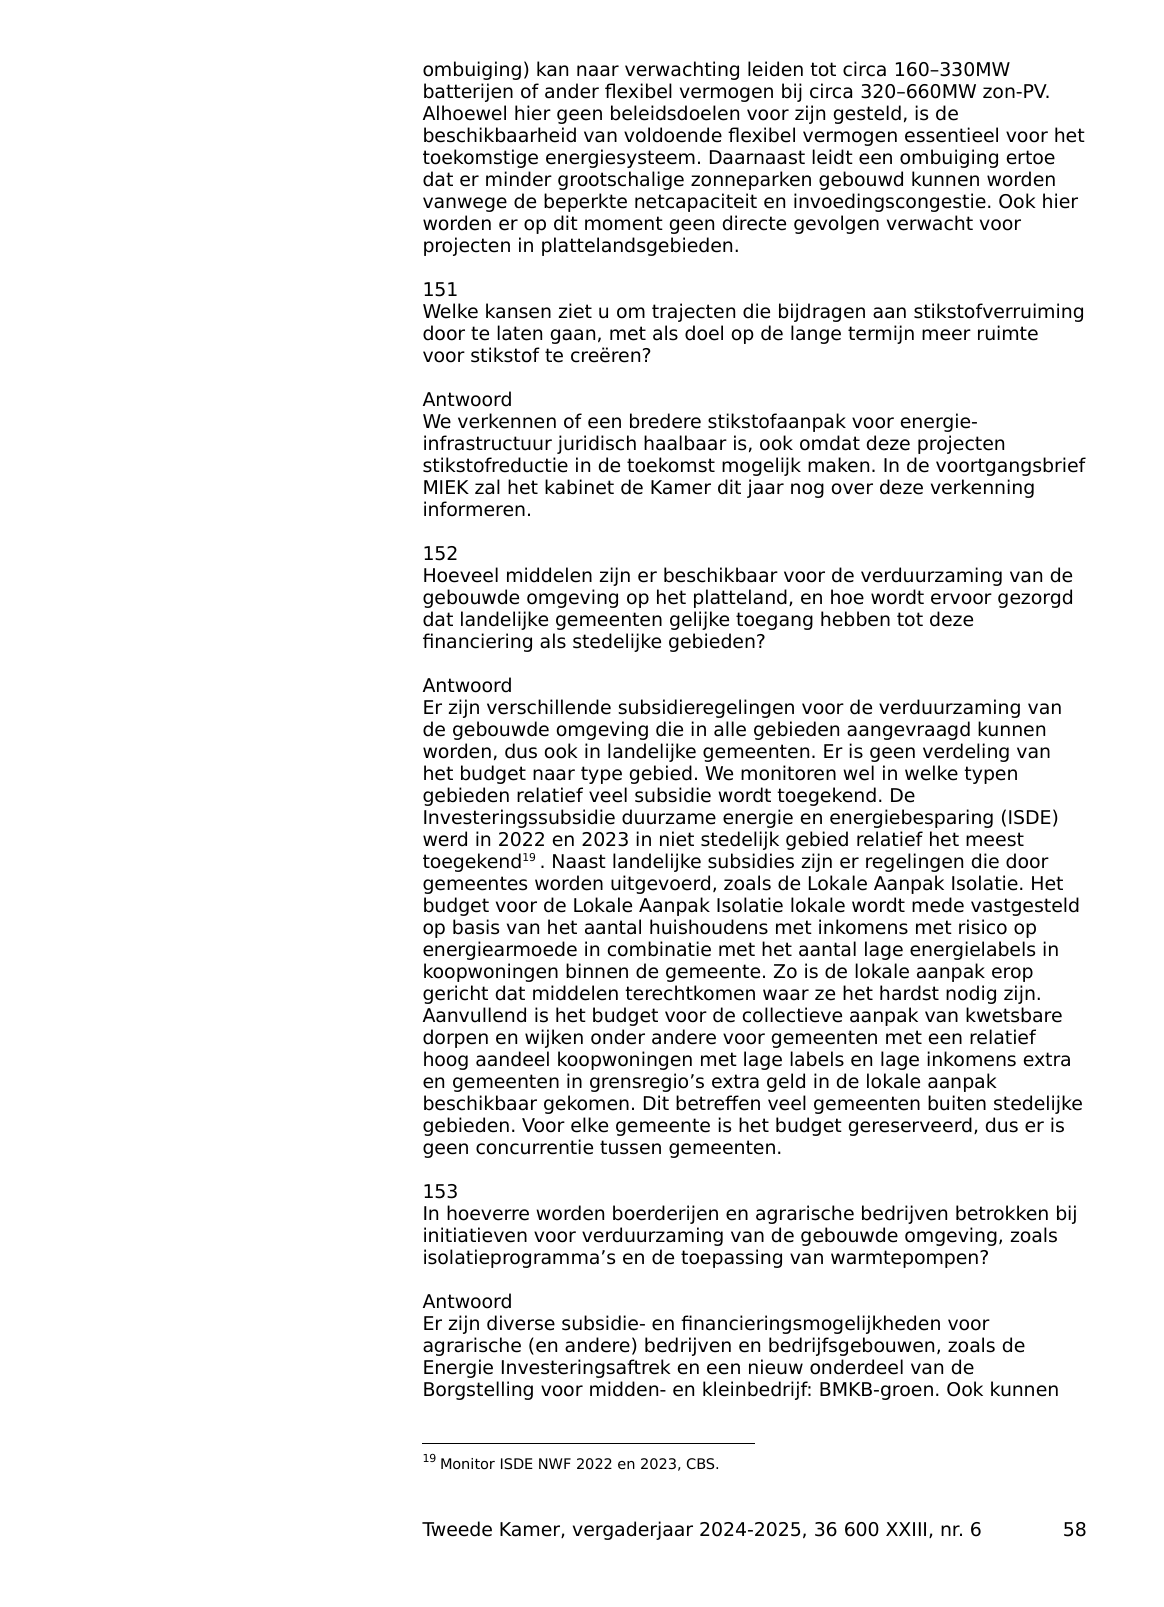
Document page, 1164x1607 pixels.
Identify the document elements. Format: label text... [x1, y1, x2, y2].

text Er zijn verschillende subsidieregelingen voor de verduurzaming van de gebouwde omgeving die in alle gebieden aangevraagd kunnen worden, dus ook in landelijke gemeenten. Er is geen verdeling van het budget naar type gebied. We monitoren wel in welke typen gebieden relatief veel subsidie wordt toegekend. De Investeringssubsidie duurzame energie en energiebesparing (ISDE) werd in 2022 en 2023 in niet stedelijk gebied relatief het meest toegekend. Naast landelijke subsidies zijn er regelingen die door gemeentes worden uitgevoerd, zoals de Lokale Aanpak Isolatie. Het budget voor de Lokale Aanpak Isolatie lokale wordt mede vastgesteld op basis van het aantal huishoudens met inkomens met risico op energiearmoede in combinatie met het aantal lage energielabels in koopwoningen binnen de gemeente. Zo is de lokale aanpak erop gericht dat middelen terechtkomen waar ze het hardst nodig zijn. Aanvullend is het budget voor de collectieve aanpak van kwetsbare dorpen en wijken onder andere voor gemeenten met een relatief hoog aandeel koopwoningen met lage labels en lage inkomens extra en gemeenten in grensregio’s extra geld in de lokale aanpak beschikbaar gekomen. Dit betreffen veel gemeenten buiten stedelijke gebieden. Voor elke gemeente is het budget gereserveerd, dus er is geen concurrentie tussen gemeenten. [422, 697, 1087, 1159]
text Er zijn diverse subsidie- en financieringsmogelijkheden voor agrarische (en andere) bedrijven en bedrijfsgebouwen, zoals de Energie Investeringsaftrek en een nieuw onderdeel van de Borgstelling voor midden- en kleinbedrijf: BMKB-groen. Ook kunnen [422, 1313, 1087, 1401]
text Antwoord [422, 1291, 1087, 1313]
text Welke kansen ziet u om trajecten die bijdragen aan stikstofverruiming door te laten gaan, met als doel op de lange termijn meer ruimte voor stikstof te creëren? [422, 301, 1087, 367]
text We verkennen of een bredere stikstofaanpak voor energie-infrastructuur juridisch haalbaar is, ook omdat deze projecten stikstofreductie in de toekomst mogelijk maken. In de voortgangsbrief MIEK zal het kabinet de Kamer dit jaar nog over deze verkenning informeren. [422, 411, 1087, 521]
text Monitor ISDE NWF 2022 en 2023, CBS. [422, 1452, 1087, 1474]
text In hoeverre worden boerderijen en agrarische bedrijven betrokken bij initiatieven voor verduurzaming van de gebouwde omgeving, zoals isolatieprogramma’s en de toepassing van warmtepompen? [422, 1203, 1087, 1269]
text 152 [422, 543, 1087, 565]
text Antwoord [422, 389, 1087, 411]
text ombuiging) kan naar verwachting leiden tot circa 160–330MW batterijen of ander flexibel vermogen bij circa 320–660MW zon-PV. Alhoewel hier geen beleidsdoelen voor zijn gesteld, is de beschikbaarheid van voldoende flexibel vermogen essentieel voor het toekomstige energiesysteem. Daarnaast leidt een ombuiging ertoe dat er minder grootschalige zonneparken gebouwd kunnen worden vanwege de beperkte netcapaciteit en invoedingscongestie. Ook hier worden er op dit moment geen directe gevolgen verwacht voor projecten in plattelandsgebieden. [422, 59, 1087, 257]
text 151 [422, 279, 1087, 301]
text Hoeveel middelen zijn er beschikbaar voor de verduurzaming van de gebouwde omgeving op het platteland, en hoe wordt ervoor gezorgd dat landelijke gemeenten gelijke toegang hebben tot deze financiering als stedelijke gebieden? [422, 565, 1087, 653]
text 153 [422, 1181, 1087, 1203]
text Antwoord [422, 675, 1087, 697]
